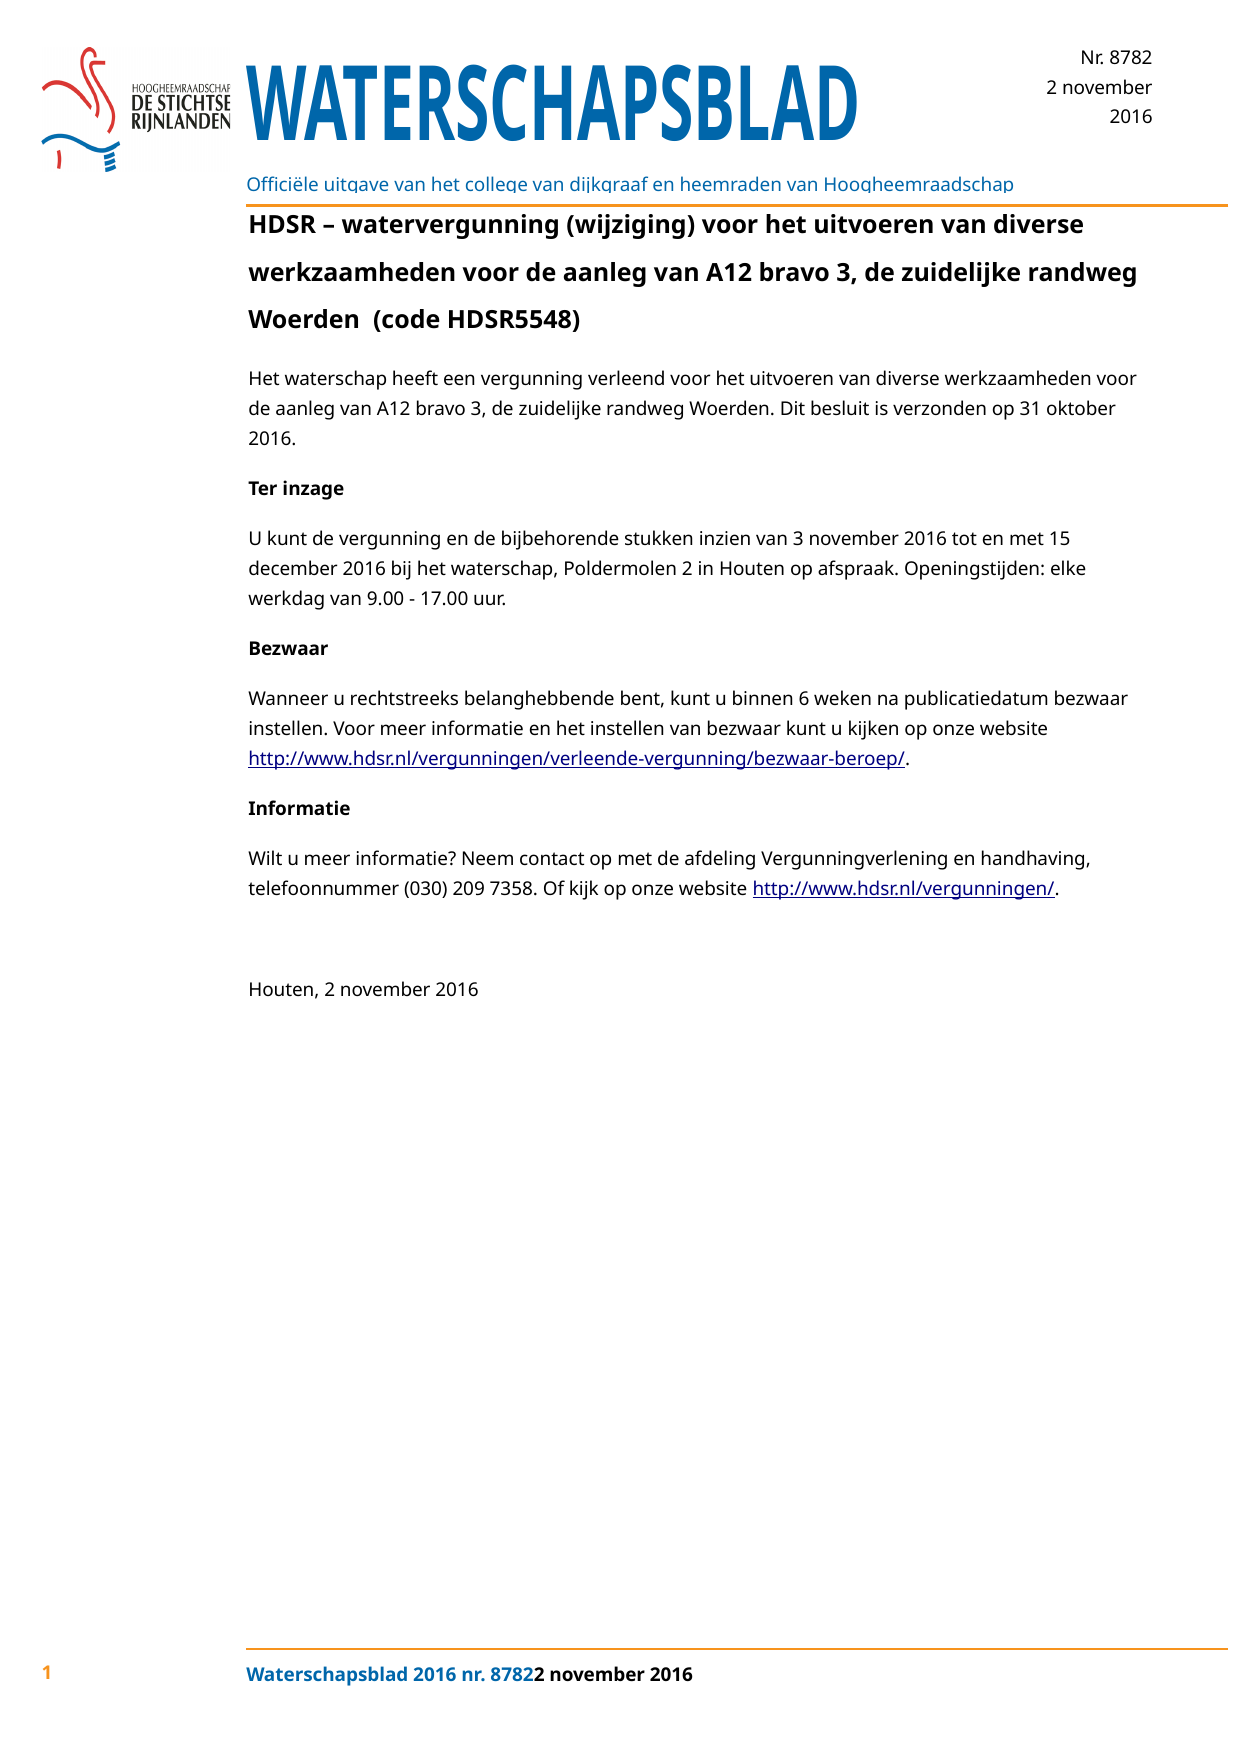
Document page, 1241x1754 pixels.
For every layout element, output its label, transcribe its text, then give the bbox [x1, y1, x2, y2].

text Wilt u meer informatie? Neem contact op met de afdeling Vergunningverlening en handhaving, telefoonnummer (030) 209 7358. Of kijk op onze website http://www.hdsr.nl/vergunningen/. [248, 846, 1152, 901]
text Houten, 2 november 2016 [248, 976, 1152, 1002]
text Informatie [248, 795, 1152, 821]
text Bezwaar [248, 635, 1152, 661]
picture [41, 47, 231, 172]
text Het waterschap heeft een vergunning verleend voor het uitvoeren van diverse werkzaamheden voor de aanleg van A12 bravo 3, de zuidelijke randweg Woerden. Dit besluit is verzonden op 31 oktober 2016. [248, 366, 1152, 450]
text U kunt de vergunning en de bijbehorende stukken inzien van 3 november 2016 tot en met 15 december 2016 bij het waterschap, Poldermolen 2 in Houten op afspraak. Openingstijden: elke werkdag van 9.00 - 17.00 uur. [248, 526, 1152, 610]
text Wanneer u rechtstreeks belanghebbende bent, kunt u binnen 6 weken na publicatiedatum bezwaar instellen. Voor meer informatie en het instellen van bezwaar kunt u kijken op onze website http://www.hdsr.nl/vergunningen/verleende-vergunning/bezwaar-beroep/. [248, 686, 1152, 770]
text Ter inzage [248, 475, 1152, 501]
text HDSR – watervergunning (wijziging) voor het uitvoeren van diverse werkzaamheden voor de aanleg van A12 bravo 3, de zuidelijke randweg Woerden (code HDSR5548) [248, 207, 1152, 336]
